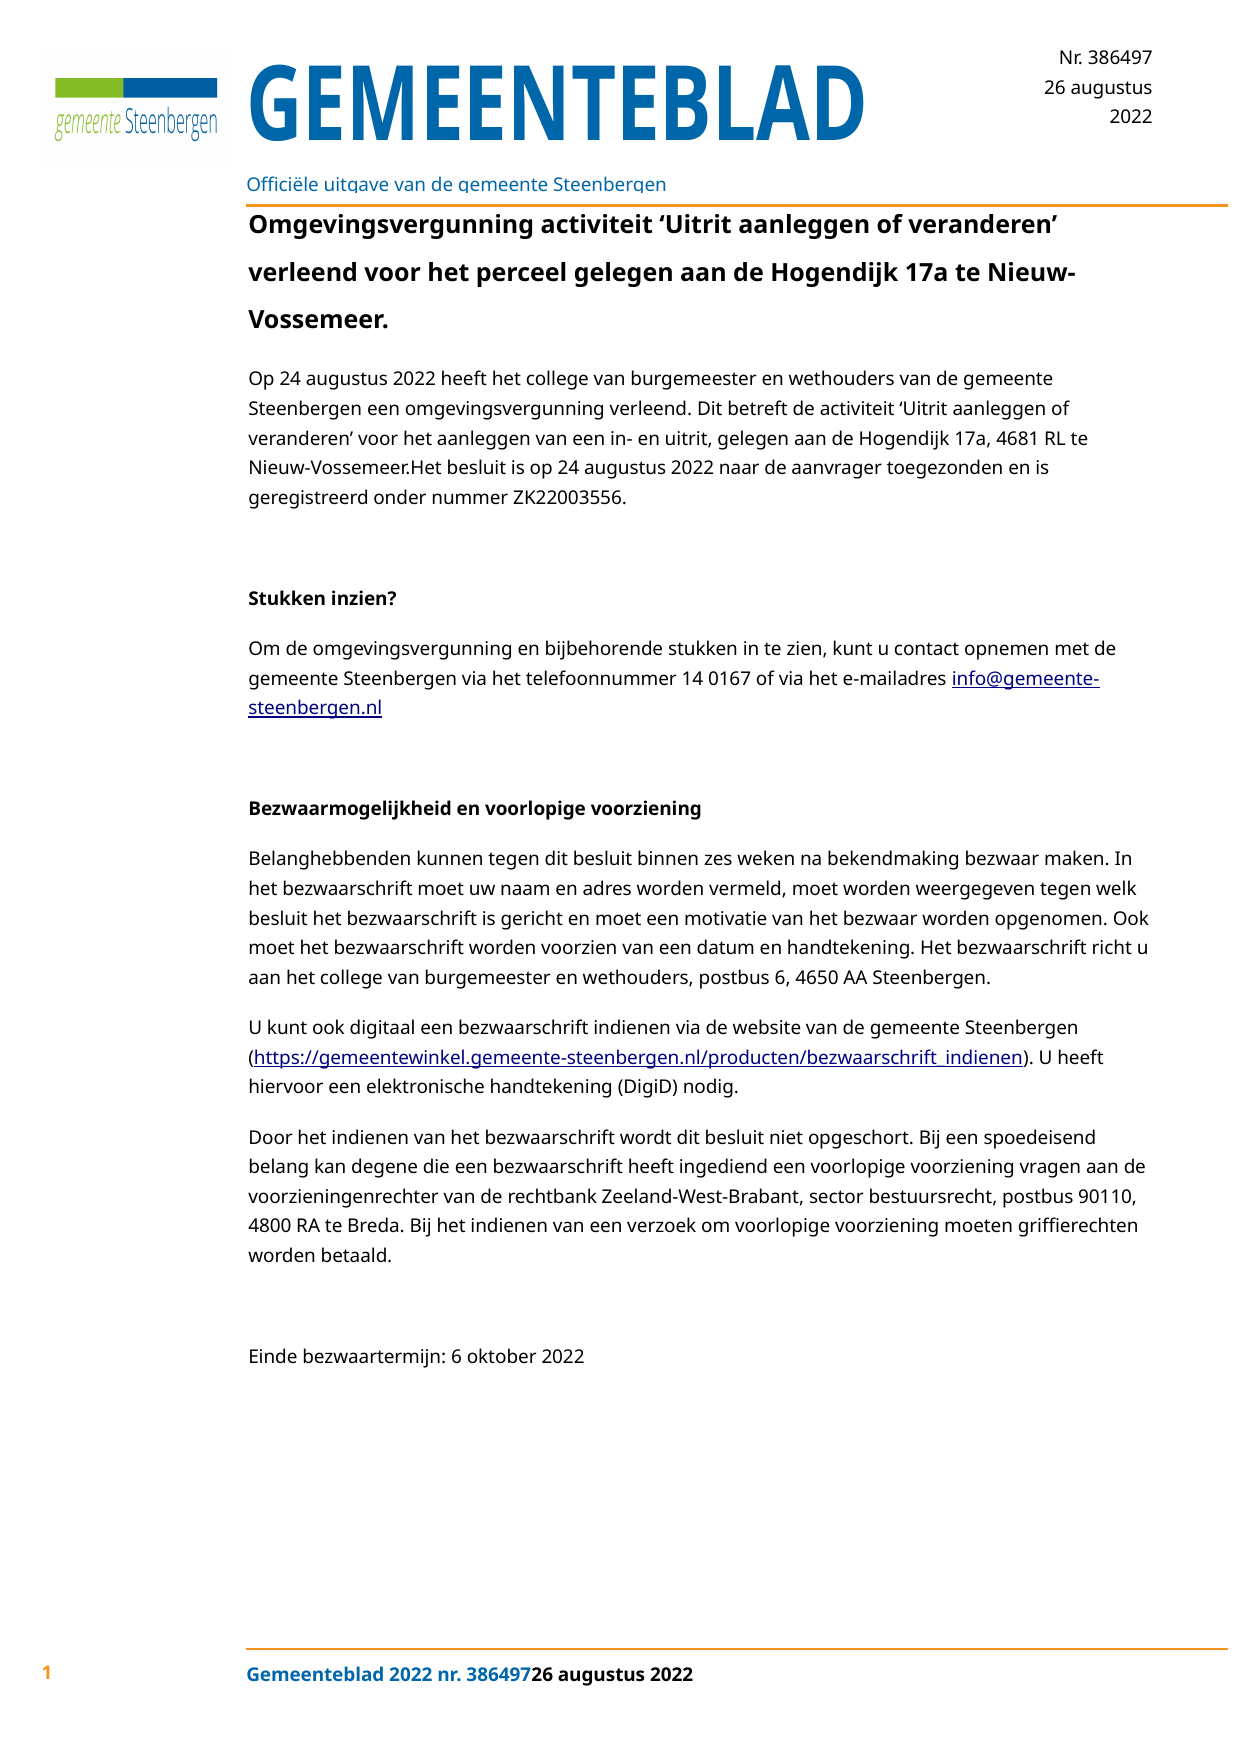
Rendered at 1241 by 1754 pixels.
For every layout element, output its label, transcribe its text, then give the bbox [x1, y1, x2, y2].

text Stukken inzien? [248, 585, 1152, 610]
text Bezwaarmogelijkheid en voorlopige voorziening [248, 795, 1152, 821]
text U kunt ook digitaal een bezwaarschrift indienen via de website van de gemeente Steenbergen (https://gemeentewinkel.gemeente-steenbergen.nl/producten/bezwaarschrift_indienen). U heeft hiervoor een elektronische handtekening (DigiD) nodig. [248, 1014, 1152, 1099]
text Belanghebbenden kunnen tegen dit besluit binnen zes weken na bekendmaking bezwaar maken. In het bezwaarschrift moet uw naam en adres worden vermeld, moet worden weergegeven tegen welk besluit het bezwaarschrift is gericht en moet een motivatie van het bezwaar worden opgenomen. Ook moet het bezwaarschrift worden voorzien van een datum en handtekening. Het bezwaarschrift richt u aan het college van burgemeester en wethouders, postbus 6, 4650 AA Steenbergen. [248, 846, 1152, 989]
picture [41, 47, 231, 172]
text Door het indienen van het bezwaarschrift wordt dit besluit niet opgeschort. Bij een spoedeisend belang kan degene die een bezwaarschrift heeft ingediend een voorlopige voorziening vragen aan de voorzieningenrechter van de rechtbank Zeeland-West-Brabant, sector bestuursrecht, postbus 90110, 4800 RA te Breda. Bij het indienen van een verzoek om voorlopige voorziening moeten griffierechten worden betaald. [248, 1124, 1152, 1268]
text Om de omgevingsvergunning en bijbehorende stukken in te zien, kunt u contact opnemen met de gemeente Steenbergen via het telefoonnummer 14 0167 of via het e-mailadres info@gemeente-steenbergen.nl [248, 635, 1152, 720]
text Einde bezwaartermijn: 6 oktober 2022 [248, 1343, 1152, 1369]
text Omgevingsvergunning activiteit ‘Uitrit aanleggen of veranderen’ verleend voor het perceel gelegen aan de Hogendijk 17a te Nieuw-Vossemeer. [248, 207, 1152, 336]
text Op 24 augustus 2022 heeft het college van burgemeester en wethouders van de gemeente Steenbergen een omgevingsvergunning verleend. Dit betreft de activiteit ‘Uitrit aanleggen of veranderen’ voor het aanleggen van een in- en uitrit, gelegen aan de Hogendijk 17a, 4681 RL te Nieuw-Vossemeer.Het besluit is op 24 augustus 2022 naar de aanvrager toegezonden en is geregistreerd onder nummer ZK22003556. [248, 366, 1152, 509]
